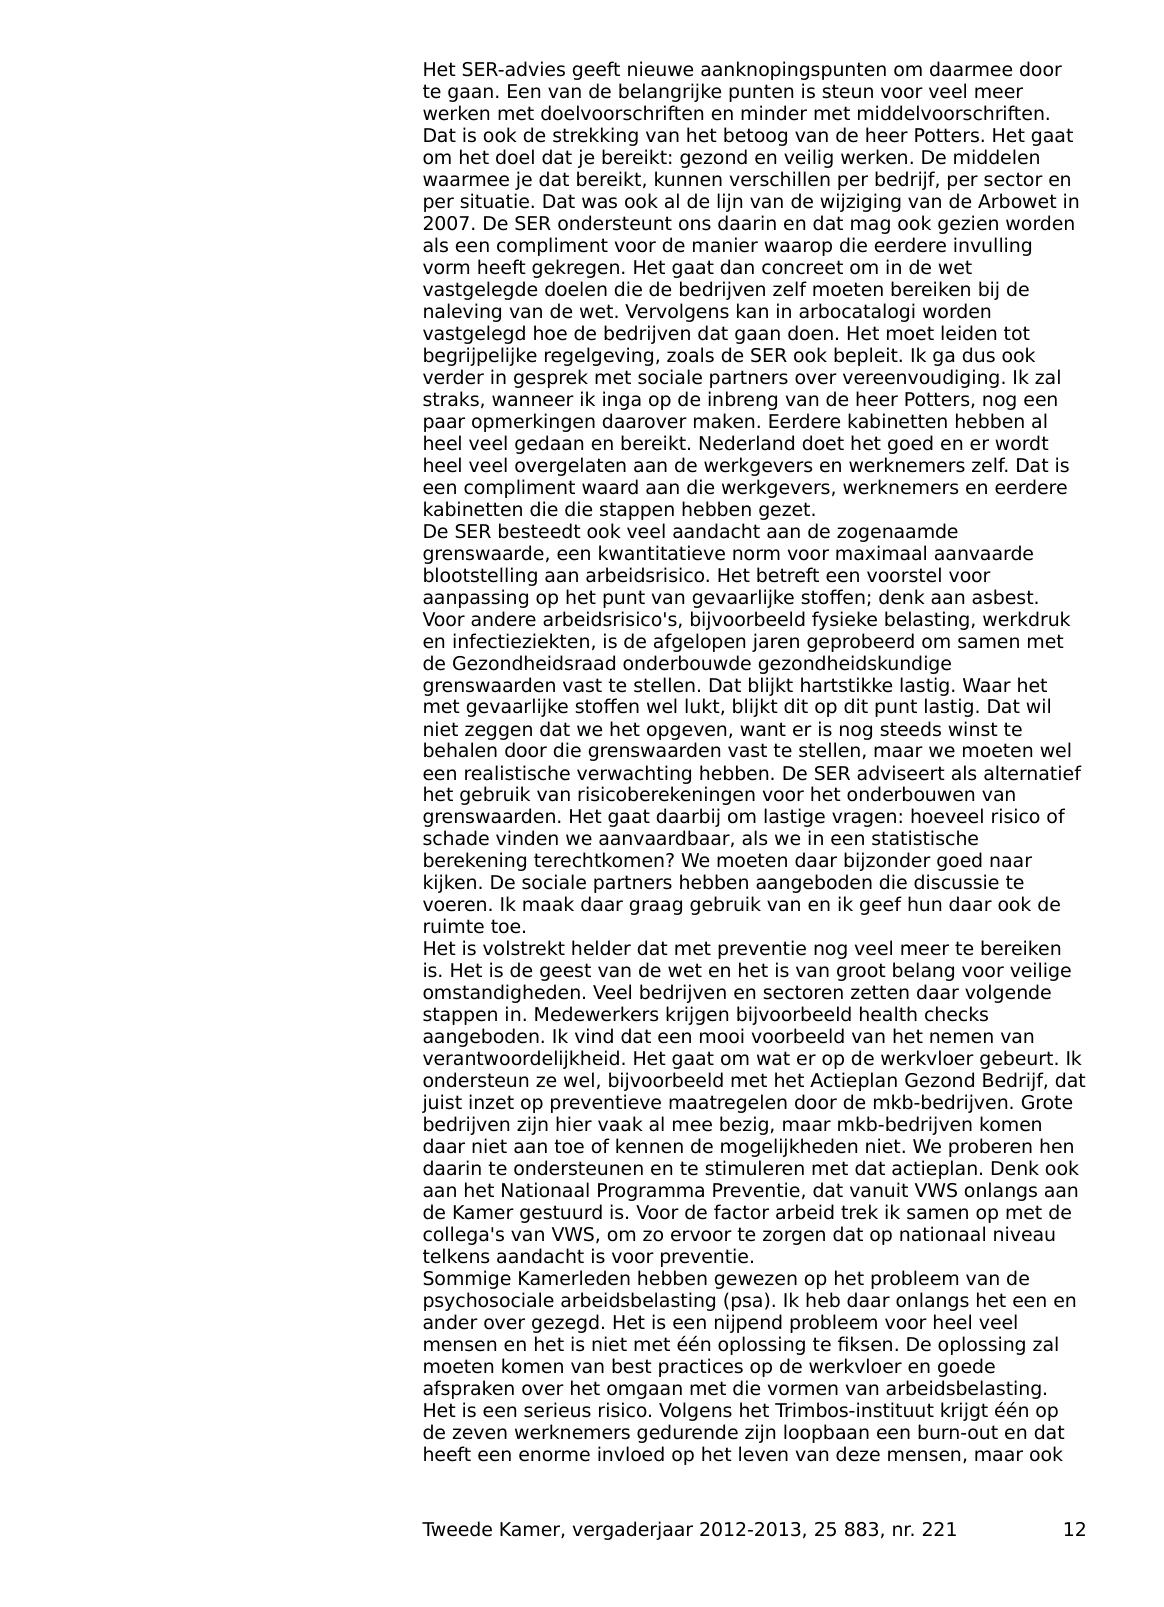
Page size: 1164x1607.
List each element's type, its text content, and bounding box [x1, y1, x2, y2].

text Sommige Kamerleden hebben gewezen op het probleem van de psychosociale arbeidsbelasting (psa). Ik heb daar onlangs het een en ander over gezegd. Het is een nijpend probleem voor heel veel mensen en het is niet met één oplossing te fiksen. De oplossing zal moeten komen van best practices op de werkvloer en goede afspraken over het omgaan met die vormen van arbeidsbelasting. Het is een serieus risico. Volgens het Trimbos-instituut krijgt één op de zeven werknemers gedurende zijn loopbaan een burn-out en dat heeft een enorme invloed op het leven van deze mensen, maar ook [422, 1268, 1087, 1466]
text Het SER-advies geeft nieuwe aanknopingspunten om daarmee door te gaan. Een van de belangrijke punten is steun voor veel meer werken met doelvoorschriften en minder met middelvoorschriften. Dat is ook de strekking van het betoog van de heer Potters. Het gaat om het doel dat je bereikt: gezond en veilig werken. De middelen waarmee je dat bereikt, kunnen verschillen per bedrijf, per sector en per situatie. Dat was ook al de lijn van de wijziging van de Arbowet in 2007. De SER ondersteunt ons daarin en dat mag ook gezien worden als een compliment voor de manier waarop die eerdere invulling vorm heeft gekregen. Het gaat dan concreet om in de wet vastgelegde doelen die de bedrijven zelf moeten bereiken bij de naleving van de wet. Vervolgens kan in arbocatalogi worden vastgelegd hoe de bedrijven dat gaan doen. Het moet leiden tot begrijpelijke regelgeving, zoals de SER ook bepleit. Ik ga dus ook verder in gesprek met sociale partners over vereenvoudiging. Ik zal straks, wanneer ik inga op de inbreng van de heer Potters, nog een paar opmerkingen daarover maken. Eerdere kabinetten hebben al heel veel gedaan en bereikt. Nederland doet het goed en er wordt heel veel overgelaten aan de werkgevers en werknemers zelf. Dat is een compliment waard aan die werkgevers, werknemers en eerdere kabinetten die die stappen hebben gezet. [422, 59, 1087, 521]
text Het is volstrekt helder dat met preventie nog veel meer te bereiken is. Het is de geest van de wet en het is van groot belang voor veilige omstandigheden. Veel bedrijven en sectoren zetten daar volgende stappen in. Medewerkers krijgen bijvoorbeeld health checks aangeboden. Ik vind dat een mooi voorbeeld van het nemen van verantwoordelijkheid. Het gaat om wat er op de werkvloer gebeurt. Ik ondersteun ze wel, bijvoorbeeld met het Actieplan Gezond Bedrijf, dat juist inzet op preventieve maatregelen door de mkb-bedrijven. Grote bedrijven zijn hier vaak al mee bezig, maar mkb-bedrijven komen daar niet aan toe of kennen de mogelijkheden niet. We proberen hen daarin te ondersteunen en te stimuleren met dat actieplan. Denk ook aan het Nationaal Programma Preventie, dat vanuit VWS onlangs aan de Kamer gestuurd is. Voor de factor arbeid trek ik samen op met de collega's van VWS, om zo ervoor te zorgen dat op nationaal niveau telkens aandacht is voor preventie. [422, 938, 1087, 1268]
text De SER besteedt ook veel aandacht aan de zogenaamde grenswaarde, een kwantitatieve norm voor maximaal aanvaarde blootstelling aan arbeidsrisico. Het betreft een voorstel voor aanpassing op het punt van gevaarlijke stoffen; denk aan asbest. Voor andere arbeidsrisico's, bijvoorbeeld fysieke belasting, werkdruk en infectieziekten, is de afgelopen jaren geprobeerd om samen met de Gezondheidsraad onderbouwde gezondheidskundige grenswaarden vast te stellen. Dat blijkt hartstikke lastig. Waar het met gevaarlijke stoffen wel lukt, blijkt dit op dit punt lastig. Dat wil niet zeggen dat we het opgeven, want er is nog steeds winst te behalen door die grenswaarden vast te stellen, maar we moeten wel een realistische verwachting hebben. De SER adviseert als alternatief het gebruik van risicoberekeningen voor het onderbouwen van grenswaarden. Het gaat daarbij om lastige vragen: hoeveel risico of schade vinden we aanvaardbaar, als we in een statistische berekening terechtkomen? We moeten daar bijzonder goed naar kijken. De sociale partners hebben aangeboden die discussie te voeren. Ik maak daar graag gebruik van en ik geef hun daar ook de ruimte toe. [422, 521, 1087, 938]
